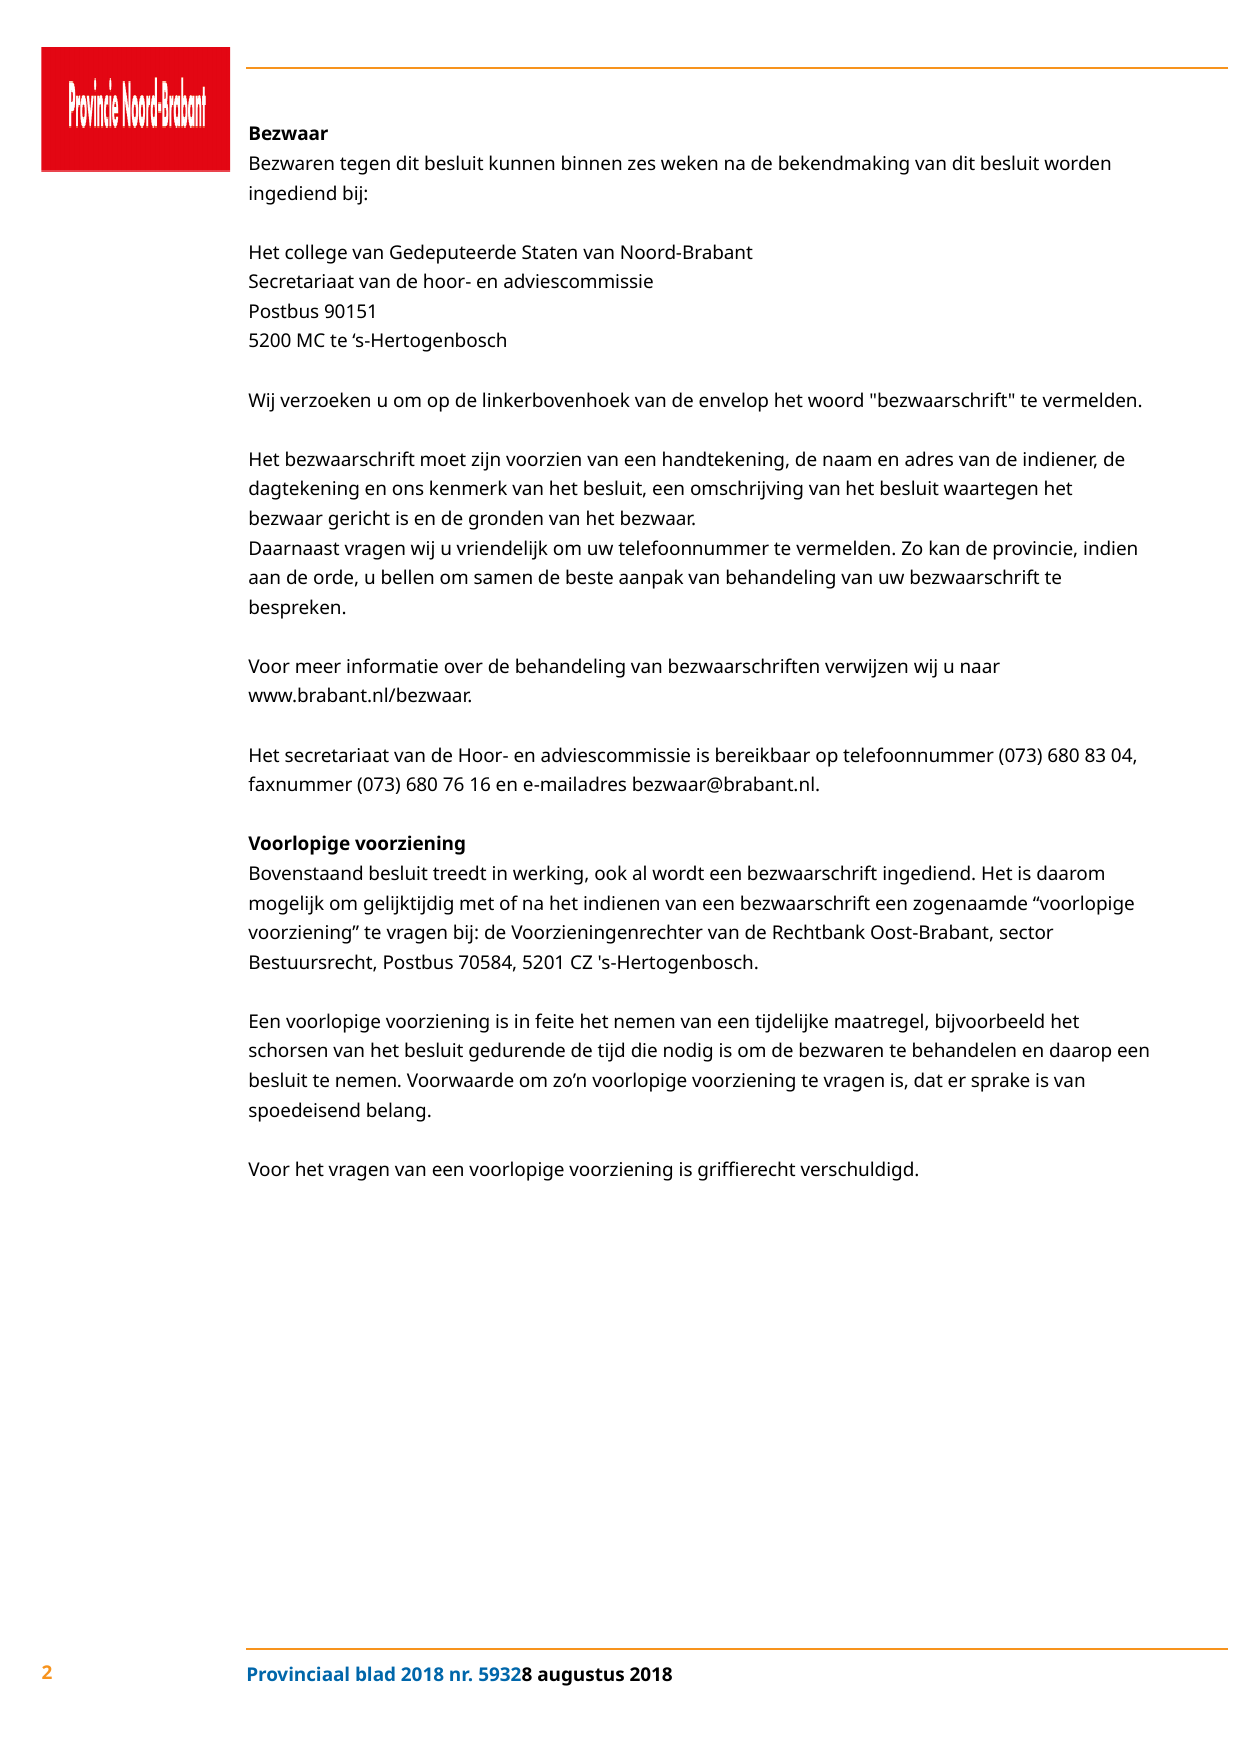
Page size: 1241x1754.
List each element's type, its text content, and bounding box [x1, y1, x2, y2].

text Postbus 90151 [248, 298, 1152, 324]
picture [41, 47, 231, 172]
text Een voorlopige voorziening is in feite het nemen van een tijdelijke maatregel, bijvoorbeeld het schorsen van het besluit gedurende de tijd die nodig is om de bezwaren te behandelen en daarop een besluit te nemen. Voorwaarde om zo’n voorlopige voorziening te vragen is, dat er sprake is van spoedeisend belang. [248, 1008, 1152, 1123]
text Het secretariaat van de Hoor- en adviescommissie is bereikbaar op telefoonnummer (073) 680 83 04, faxnummer (073) 680 76 16 en e‑mailadres bezwaar@brabant.nl. [248, 742, 1152, 797]
text Daarnaast vragen wij u vriendelijk om uw telefoonnummer te vermelden. Zo kan de provincie, indien aan de orde, u bellen om samen de beste aanpak van behandeling van uw bezwaarschrift te bespreken. [248, 535, 1152, 620]
text 5200 MC te ‘s‑Hertogenbosch [248, 328, 1152, 353]
text Bovenstaand besluit treedt in werking, ook al wordt een bezwaarschrift ingediend. Het is daarom mogelijk om gelijktijdig met of na het indienen van een bezwaarschrift een zogenaamde “voorlopige voorziening” te vragen bij: de Voorzieningenrechter van de Rechtbank Oost-Brabant, sector Bestuursrecht, Postbus 70584, 5201 CZ 's‑Hertogenbosch. [248, 860, 1152, 975]
text Secretariaat van de hoor- en adviescommissie [248, 268, 1152, 294]
text Het bezwaarschrift moet zijn voorzien van een handtekening, de naam en adres van de indiener, de dagtekening en ons kenmerk van het besluit, een omschrijving van het besluit waartegen het bezwaar gericht is en de gronden van het bezwaar. [248, 446, 1152, 531]
text Voor meer informatie over de behandeling van bezwaarschriften verwijzen wij u naar www.brabant.nl/bezwaar. [248, 653, 1152, 708]
text Voor het vragen van een voorlopige voorziening is griffierecht verschuldigd. [248, 1156, 1152, 1182]
text Voorlopige voorziening [248, 831, 1152, 856]
text Bezwaar [248, 121, 1152, 146]
text Wij verzoeken u om op de linkerbovenhoek van de envelop het woord "bezwaarschrift" te vermelden. [248, 387, 1152, 413]
text Het college van Gedeputeerde Staten van Noord-Brabant [248, 239, 1152, 265]
text Bezwaren tegen dit besluit kunnen binnen zes weken na de bekendmaking van dit besluit worden ingediend bij: [248, 150, 1152, 206]
